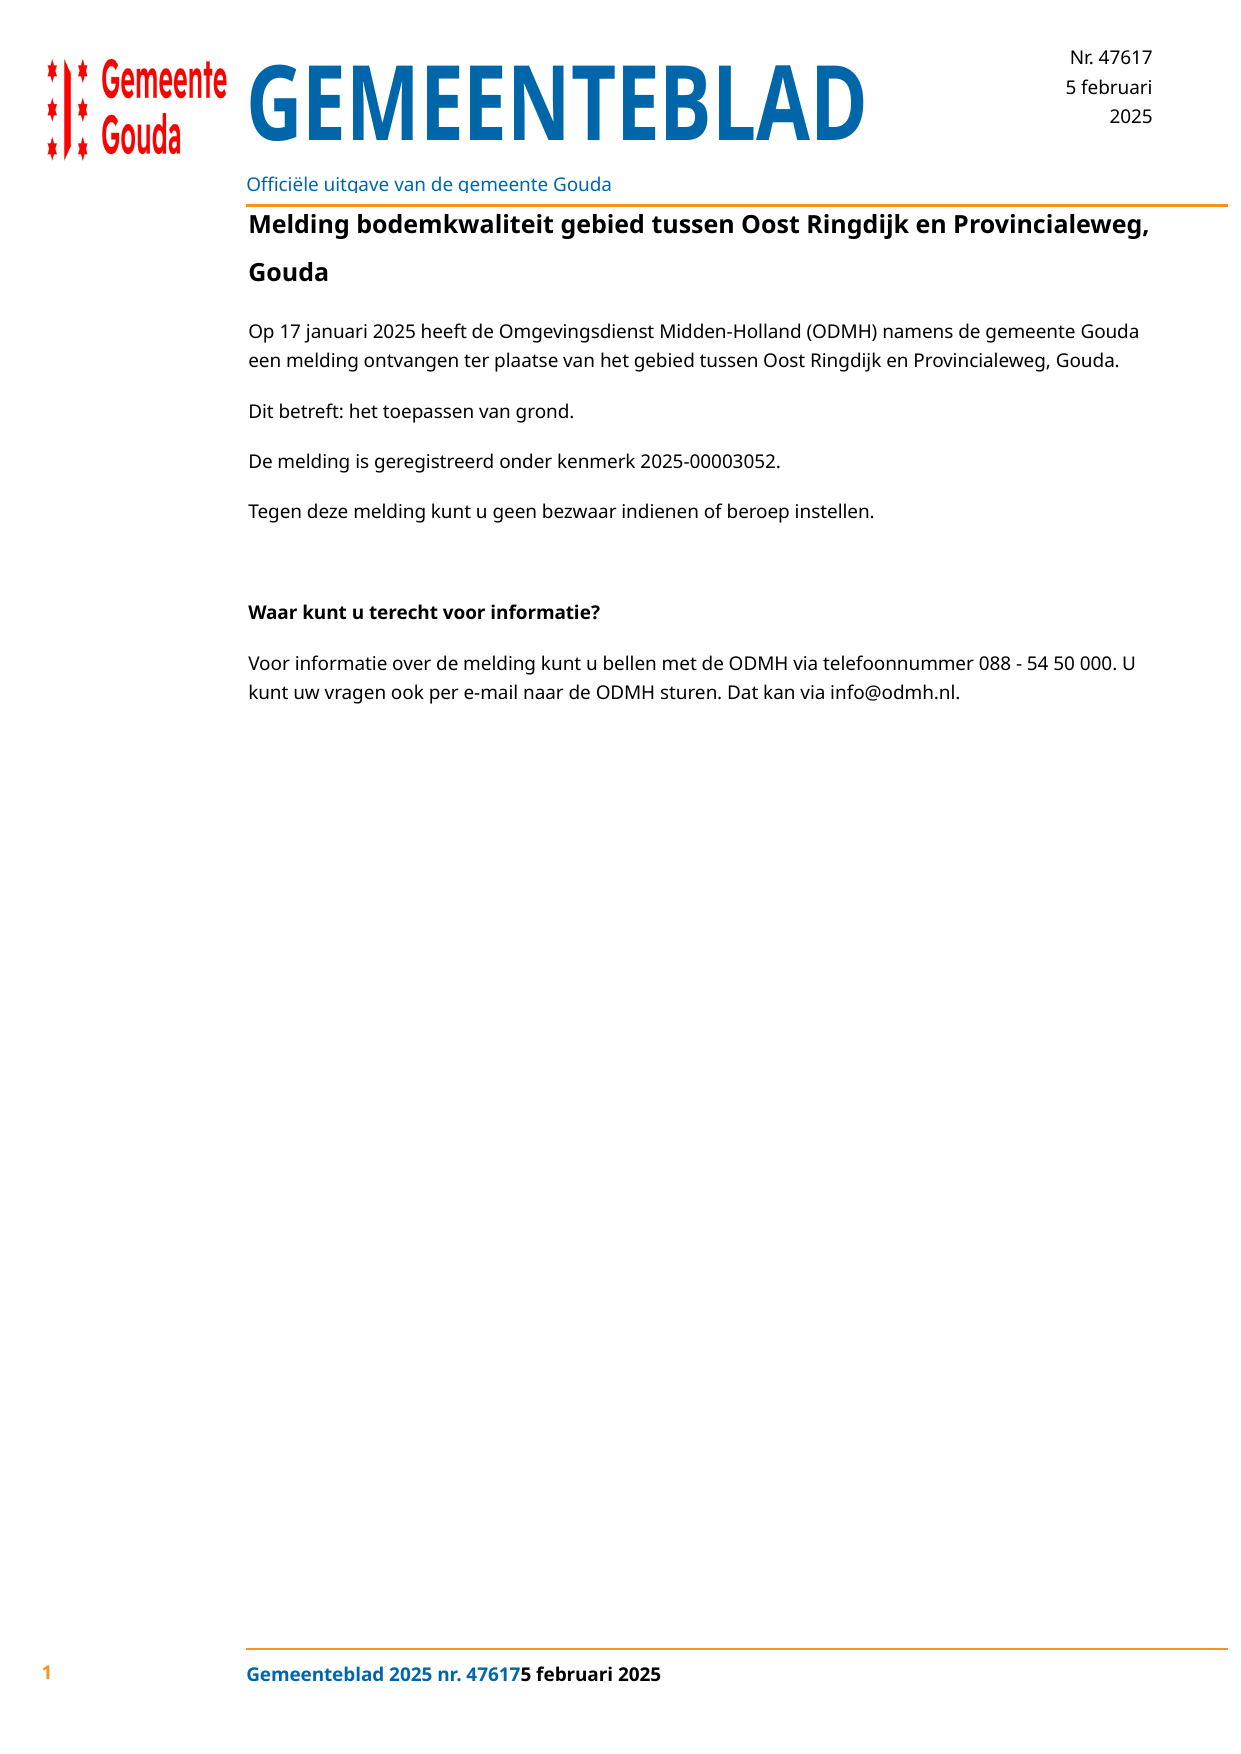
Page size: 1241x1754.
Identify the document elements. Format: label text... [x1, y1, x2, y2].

picture [41, 47, 231, 172]
text Melding bodemkwaliteit gebied tussen Oost Ringdijk en Provincialeweg, Gouda [248, 207, 1152, 288]
text Op 17 januari 2025 heeft de Omgevingsdienst Midden-Holland (ODMH) namens de gemeente Gouda een melding ontvangen ter plaatse van het gebied tussen Oost Ringdijk en Provincialeweg, Gouda. [248, 318, 1152, 373]
text Dit betreft: het toepassen van grond. [248, 398, 1152, 424]
text Voor informatie over de melding kunt u bellen met de ODMH via telefoonnummer 088 - 54 50 000. U kunt uw vragen ook per e-mail naar de ODMH sturen. Dat kan via info@odmh.nl. [248, 650, 1152, 705]
text Tegen deze melding kunt u geen bezwaar indienen of beroep instellen. [248, 499, 1152, 524]
text De melding is geregistreerd onder kenmerk 2025-00003052. [248, 448, 1152, 474]
text Waar kunt u terecht voor informatie? [248, 599, 1152, 625]
